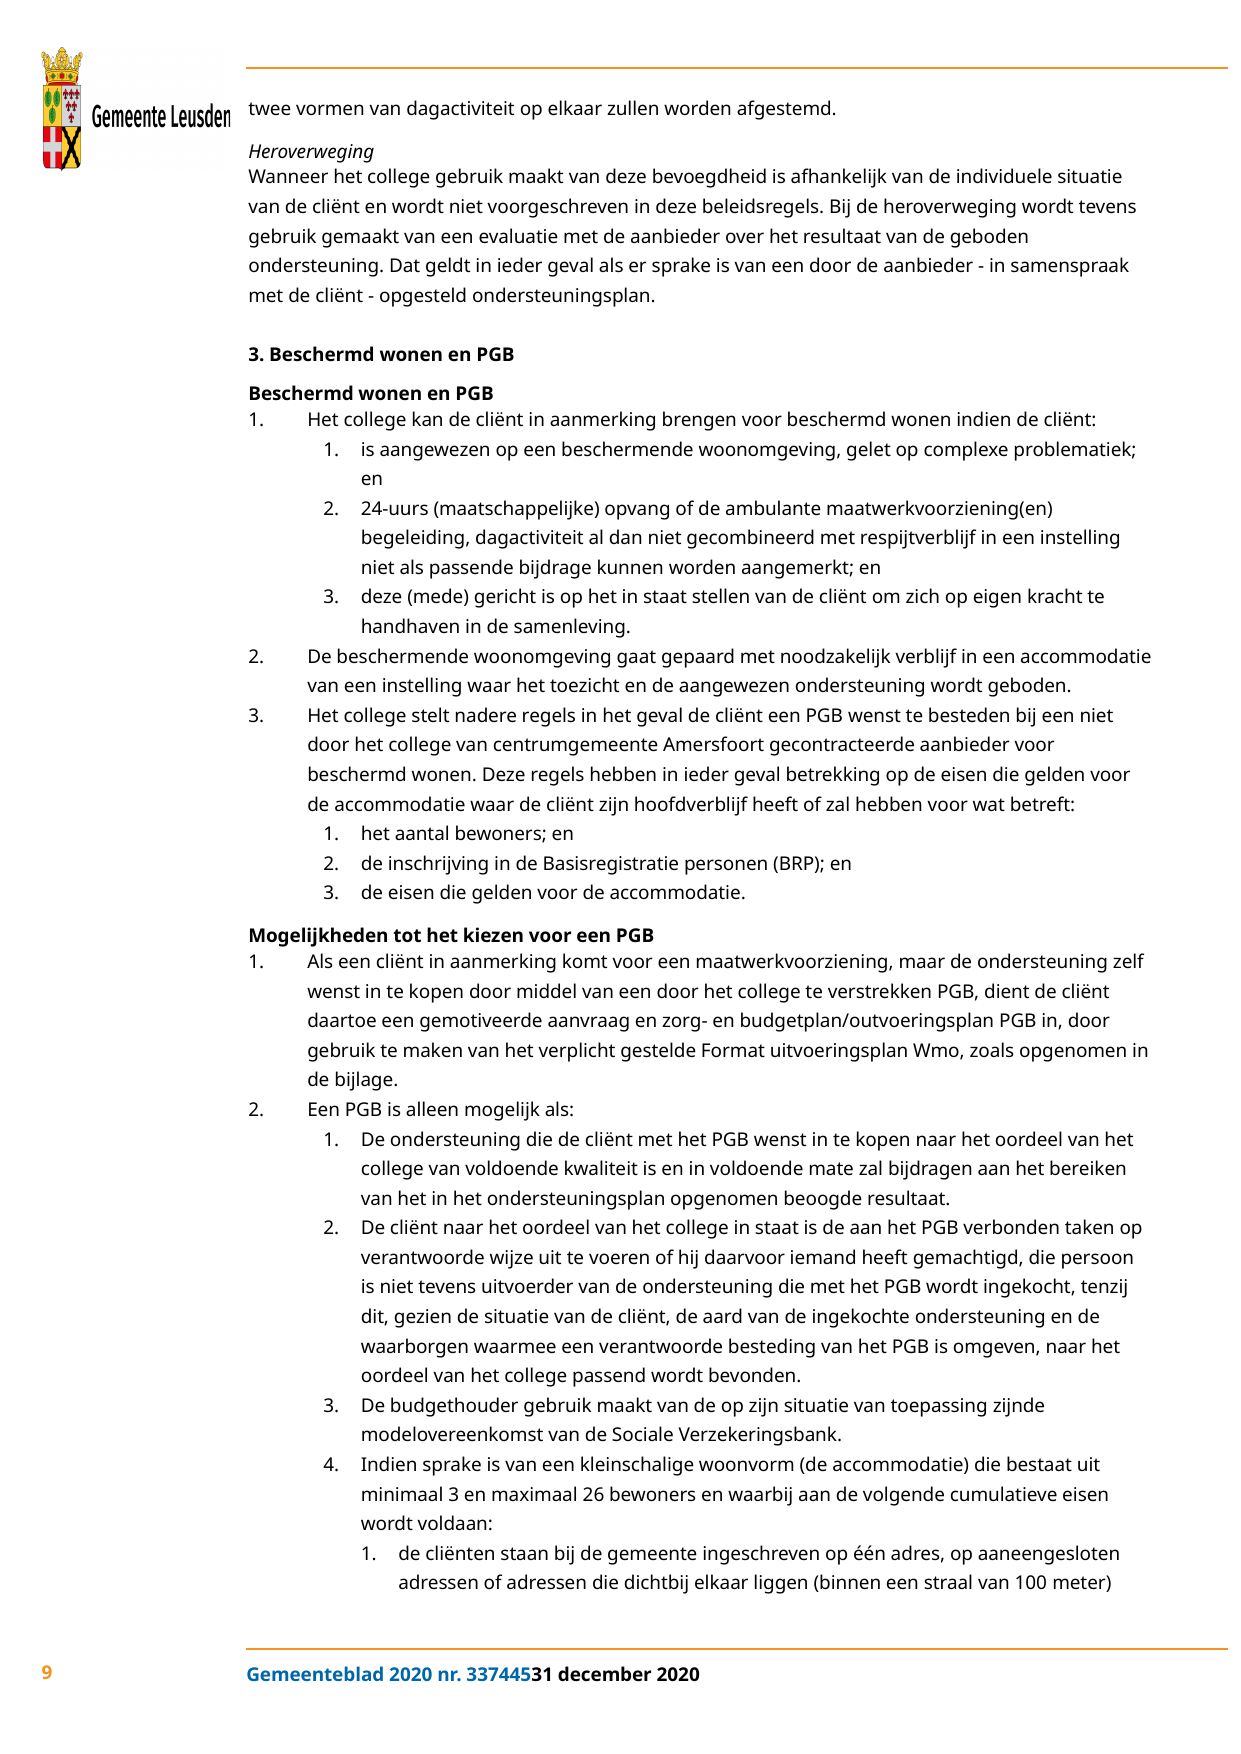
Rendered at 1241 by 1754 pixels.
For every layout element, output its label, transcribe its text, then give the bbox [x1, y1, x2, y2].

text Wanneer het college gebruik maakt van deze bevoegdheid is afhankelijk van de individuele situatie van de cliënt en wordt niet voorgeschreven in deze beleidsregels. Bij de heroverweging wordt tevens gebruik gemaakt van een evaluatie met de aanbieder over het resultaat van de geboden ondersteuning. Dat geldt in ieder geval als er sprake is van een door de aanbieder - in samenspraak met de cliënt - opgesteld ondersteuningsplan. [248, 164, 1152, 308]
list de eisen die gelden voor de accommodatie. [323, 879, 1152, 905]
text Beschermd wonen en PGB [248, 380, 1152, 406]
list Het college kan de cliënt in aanmerking brengen voor beschermd wonen indien de cliënt: [248, 406, 1152, 432]
list Een PGB is alleen mogelijk als: [248, 1096, 1152, 1122]
list is aangewezen op een beschermende woonomgeving, gelet op complexe problematiek; en [323, 436, 1152, 491]
list De cliënt naar het oordeel van het college in staat is de aan het PGB verbonden taken op verantwoorde wijze uit te voeren of hij daarvoor iemand heeft gemachtigd, die persoon is niet tevens uitvoerder van de ondersteuning die met het PGB wordt ingekocht, tenzij dit, gezien de situatie van de cliënt, de aard van de ingekochte ondersteuning en de waarborgen waarmee een verantwoorde besteding van het PGB is omgeven, naar het oordeel van het college passend wordt bevonden. [323, 1214, 1152, 1388]
list de cliënten staan bij de gemeente ingeschreven op één adres, op aaneengesloten adressen of adressen die dichtbij elkaar liggen (binnen een straal van 100 meter) [361, 1540, 1152, 1595]
list Als een cliënt in aanmerking komt voor een maatwerkvoorziening, maar de ondersteuning zelf wenst in te kopen door middel van een door het college te verstrekken PGB, dient de cliënt daartoe een gemotiveerde aanvraag en zorg- en budgetplan/outvoeringsplan PGB in, door gebruik te maken van het verplicht gestelde Format uitvoeringsplan Wmo, zoals opgenomen in de bijlage. [248, 948, 1152, 1092]
text Heroverweging [248, 138, 1152, 164]
list De ondersteuning die de cliënt met het PGB wenst in te kopen naar het oordeel van het college van voldoende kwaliteit is en in voldoende mate zal bijdragen aan het bereiken van het in het ondersteuningsplan opgenomen beoogde resultaat. [323, 1126, 1152, 1211]
list Indien sprake is van een kleinschalige woonvorm (de accommodatie) die bestaat uit minimaal 3 en maximaal 26 bewoners en waarbij aan de volgende cumulatieve eisen wordt voldaan: [323, 1451, 1152, 1536]
list Het college stelt nadere regels in het geval de cliënt een PGB wenst te besteden bij een niet door het college van centrumgemeente Amersfoort gecontracteerde aanbieder voor beschermd wonen. Deze regels hebben in ieder geval betrekking op de eisen die gelden voor de accommodatie waar de cliënt zijn hoofdverblijf heeft of zal hebben voor wat betreft: [248, 702, 1152, 816]
picture [41, 47, 231, 172]
list De beschermende woonomgeving gaat gepaard met noodzakelijk verblijf in een accommodatie van een instelling waar het toezicht en de aangewezen ondersteuning wordt geboden. [248, 643, 1152, 698]
text twee vormen van dagactiviteit op elkaar zullen worden afgestemd. [248, 95, 1152, 121]
list deze (mede) gericht is op het in staat stellen van de cliënt om zich op eigen kracht te handhaven in de samenleving. [323, 584, 1152, 639]
list 24-uurs (maatschappelijke) opvang of de ambulante maatwerkvoorziening(en) begeleiding, dagactiviteit al dan niet gecombineerd met respijtverblijf in een instelling niet als passende bijdrage kunnen worden aangemerkt; en [323, 495, 1152, 580]
list De budgethouder gebruik maakt van de op zijn situatie van toepassing zijnde modelovereenkomst van de Sociale Verzekeringsbank. [323, 1392, 1152, 1447]
list de inschrijving in de Basisregistratie personen (BRP); en [323, 850, 1152, 876]
list het aantal bewoners; en [323, 820, 1152, 846]
text Mogelijkheden tot het kiezen voor een PGB [248, 923, 1152, 948]
text 3. Beschermd wonen en PGB [248, 341, 1152, 367]
